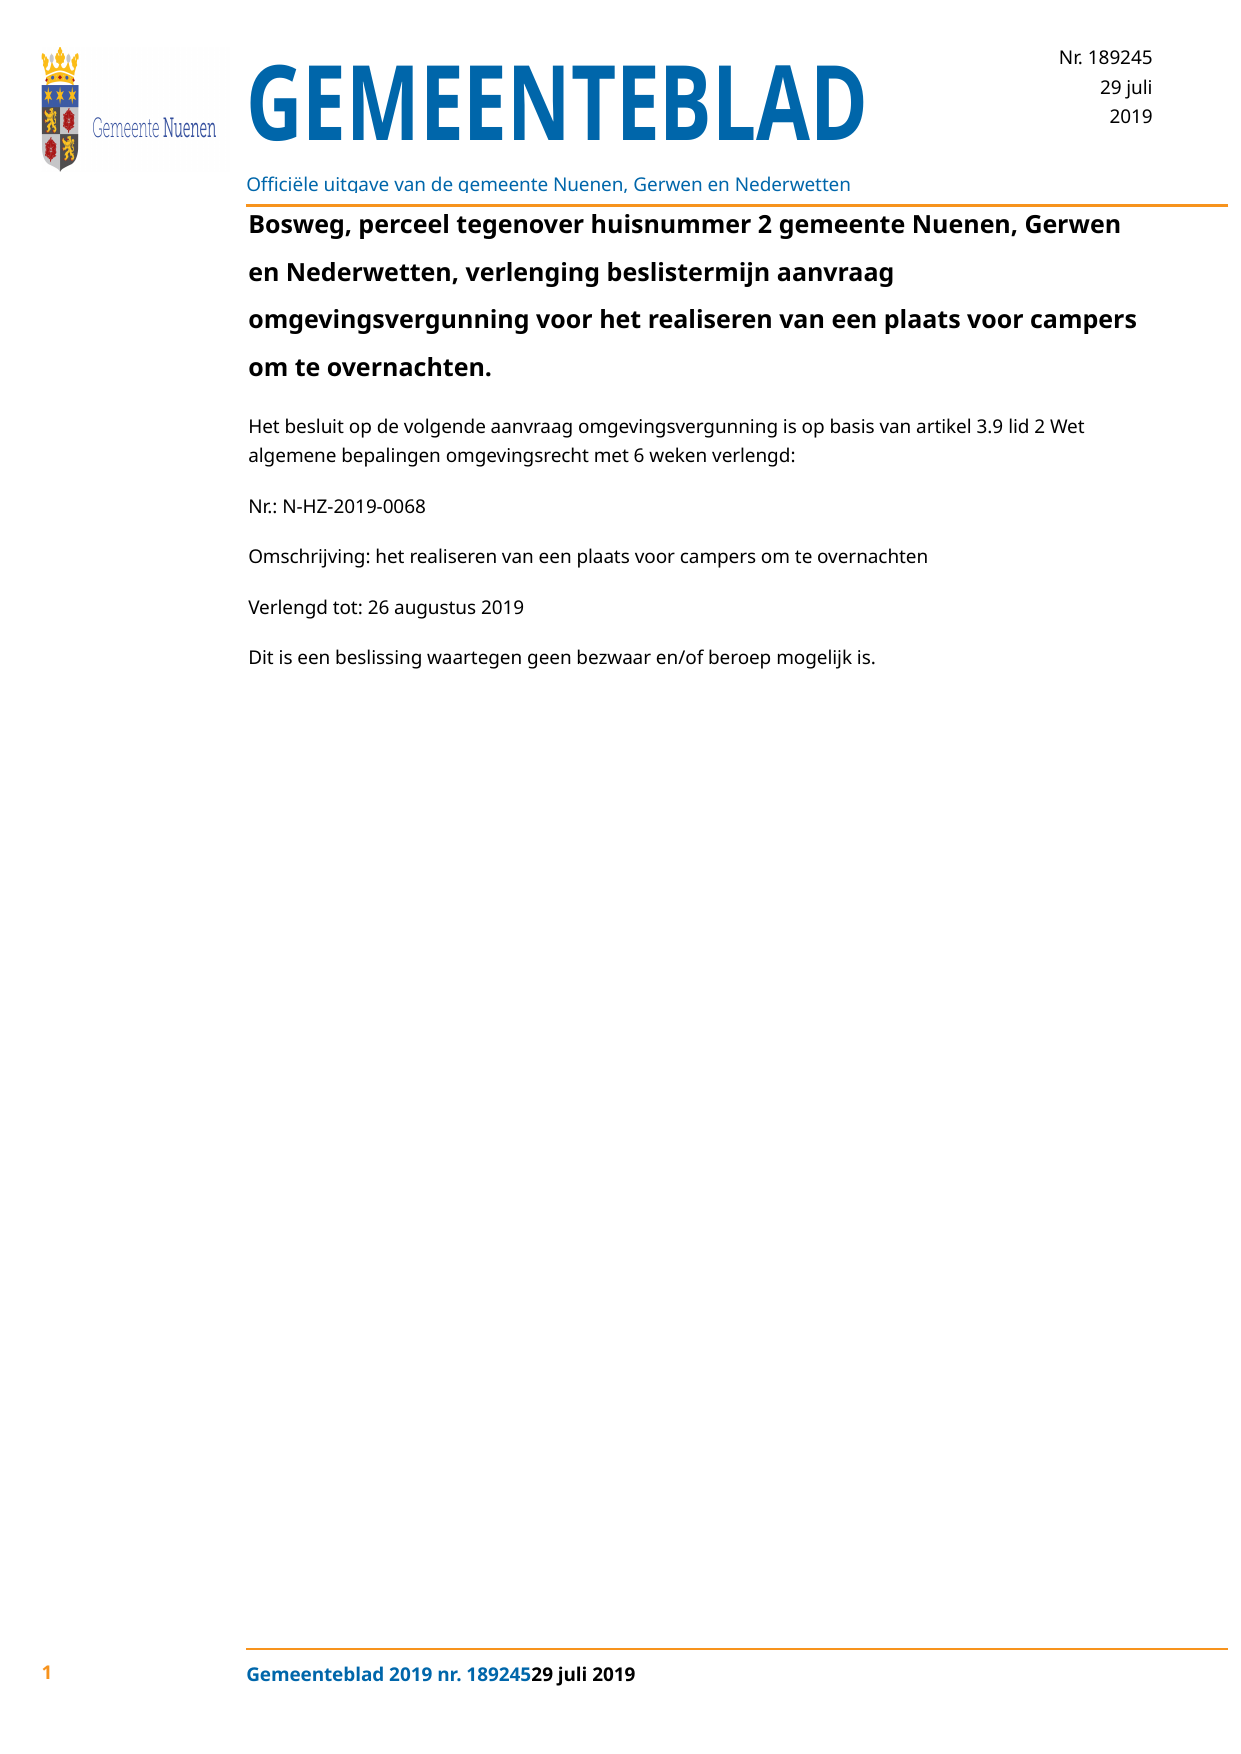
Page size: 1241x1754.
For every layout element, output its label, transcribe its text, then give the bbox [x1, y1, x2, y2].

text Verlengd tot: 26 augustus 2019 [248, 594, 1152, 620]
text Omschrijving: het realiseren van een plaats voor campers om te overnachten [248, 543, 1152, 569]
text Dit is een beslissing waartegen geen bezwaar en/of beroep mogelijk is. [248, 644, 1152, 670]
text Nr.: N-HZ-2019-0068 [248, 493, 1152, 519]
picture [41, 47, 231, 172]
text Het besluit op de volgende aanvraag omgevingsvergunning is op basis van artikel 3.9 lid 2 Wet algemene bepalingen omgevingsrecht met 6 weken verlengd: [248, 413, 1152, 468]
text Bosweg, perceel tegenover huisnummer 2 gemeente Nuenen, Gerwen en Nederwetten, verlenging beslistermijn aanvraag omgevingsvergunning voor het realiseren van een plaats voor campers om te overnachten. [248, 207, 1152, 384]
